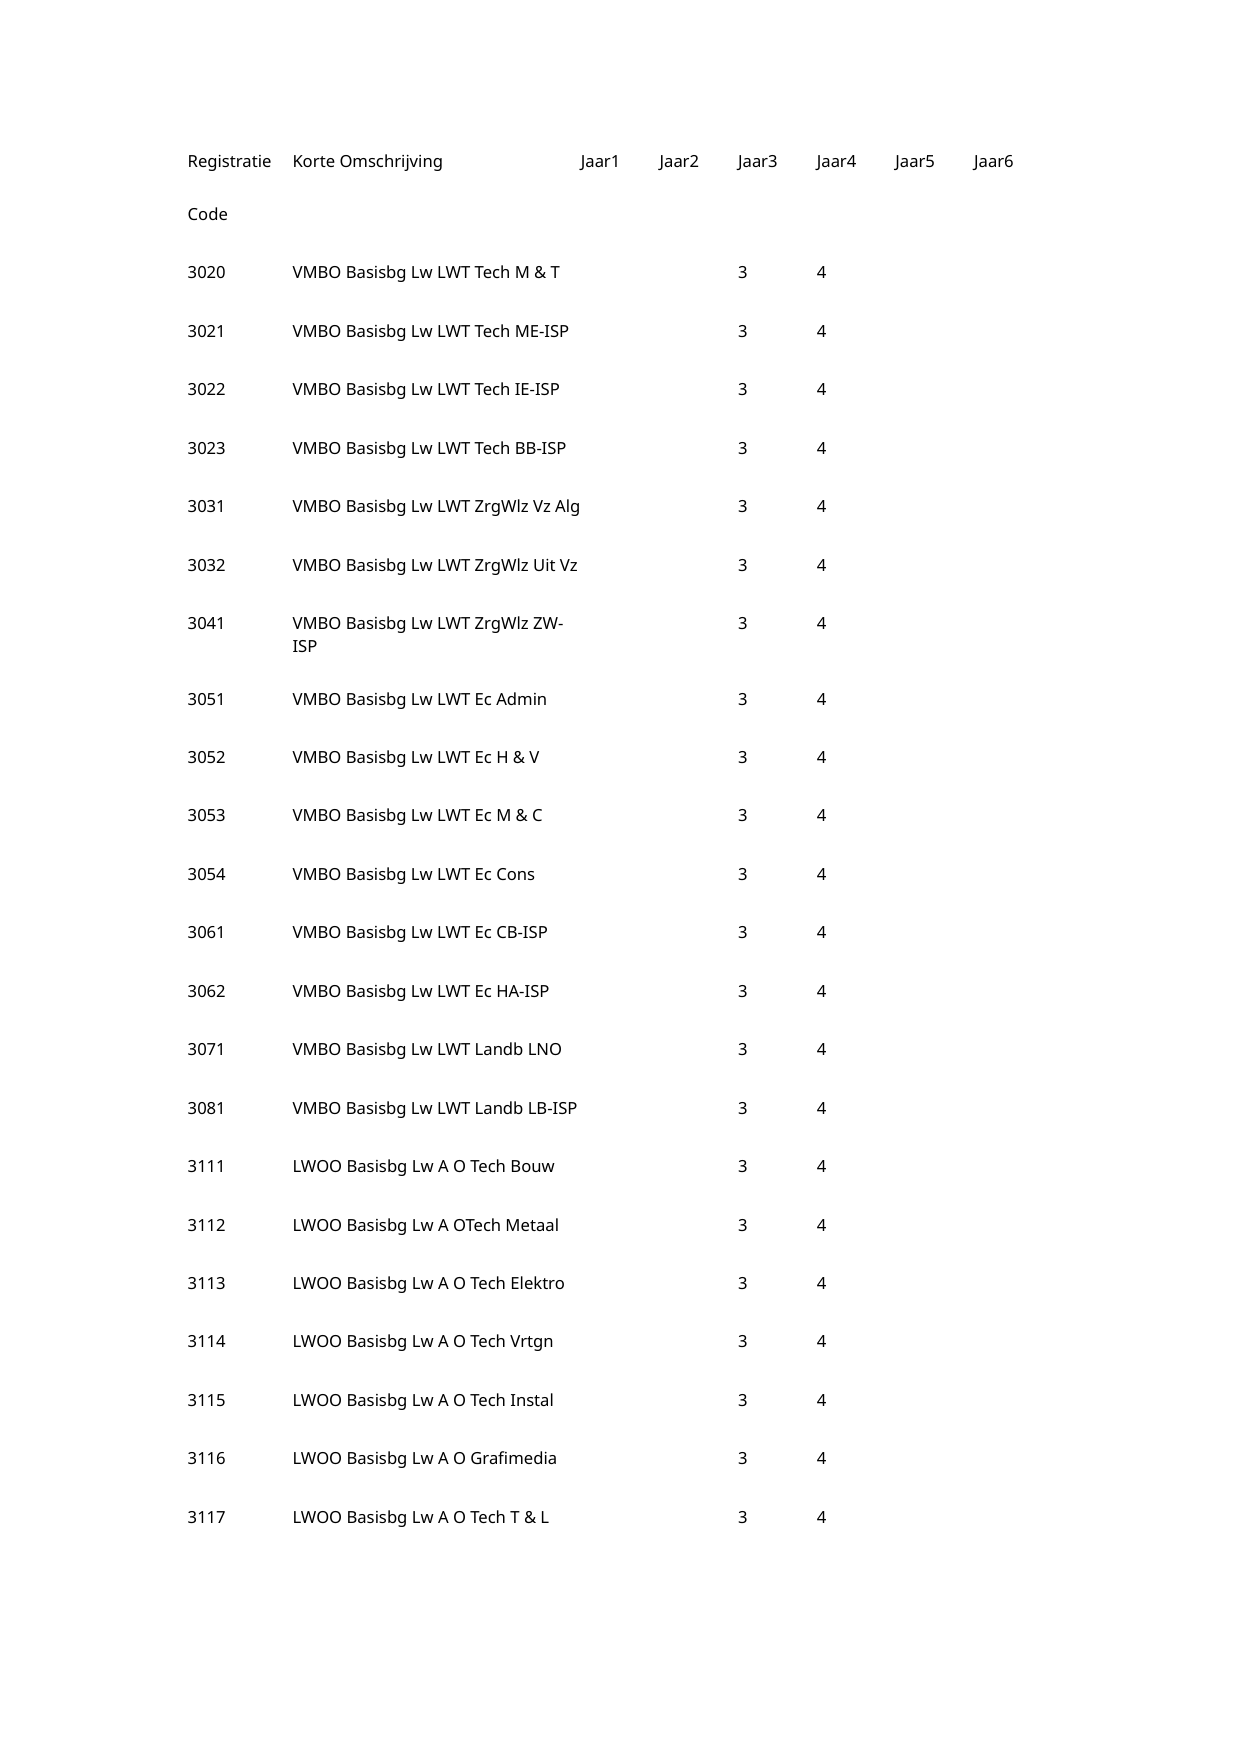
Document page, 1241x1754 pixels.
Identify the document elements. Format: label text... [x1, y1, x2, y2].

table_cell [581, 1038, 659, 1096]
table_cell 3071 [188, 1038, 292, 1096]
table_cell [895, 1447, 974, 1505]
table_header Jaar6 [974, 150, 1053, 203]
table_cell 3081 [188, 1096, 292, 1155]
table_header Jaar2 [659, 150, 738, 203]
table_cell 3052 [188, 746, 292, 804]
table_cell 4 [817, 1389, 895, 1447]
table_cell 3 [738, 320, 817, 378]
table_cell [895, 1505, 974, 1564]
table_cell [895, 1389, 974, 1447]
table_cell [659, 436, 738, 495]
table_cell [895, 1038, 974, 1096]
table_cell [974, 436, 1053, 495]
table_cell [659, 979, 738, 1038]
table_cell LWOO Basisbg Lw A O Tech T & L [292, 1505, 581, 1564]
table_cell 4 [817, 921, 895, 979]
table_cell 4 [817, 261, 895, 319]
table_cell 3051 [188, 687, 292, 746]
table_cell 3 [738, 553, 817, 612]
table_cell [895, 746, 974, 804]
table_cell [581, 378, 659, 436]
table_cell VMBO Basisbg Lw LWT Ec H & V [292, 746, 581, 804]
table_cell [895, 320, 974, 378]
table_cell [974, 1330, 1053, 1388]
table_cell [659, 921, 738, 979]
table_cell 4 [817, 804, 895, 862]
table_cell 4 [817, 612, 895, 687]
table_cell [895, 495, 974, 553]
table_cell 3 [738, 495, 817, 553]
table_cell [895, 979, 974, 1038]
table_cell 3023 [188, 436, 292, 495]
table_cell LWOO Basisbg Lw A OTech Metaal [292, 1213, 581, 1272]
table_cell 3022 [188, 378, 292, 436]
table_cell [659, 378, 738, 436]
table_cell 4 [817, 863, 895, 921]
table_cell 3114 [188, 1330, 292, 1388]
table_cell [659, 1505, 738, 1564]
table_cell [895, 436, 974, 495]
table_cell 4 [817, 1505, 895, 1564]
table_cell [659, 320, 738, 378]
table_cell [974, 863, 1053, 921]
table_cell 3 [738, 1505, 817, 1564]
table_cell 4 [817, 436, 895, 495]
table_cell VMBO Basisbg Lw LWT Tech M & T [292, 261, 581, 319]
table_cell [895, 1330, 974, 1388]
table_cell 3 [738, 979, 817, 1038]
table_cell [581, 261, 659, 319]
table_cell [974, 1505, 1053, 1564]
table_cell [974, 378, 1053, 436]
table_cell [974, 1447, 1053, 1505]
table_cell [974, 1155, 1053, 1213]
table_cell 3 [738, 1330, 817, 1388]
table_cell 3111 [188, 1155, 292, 1213]
table_cell 3 [738, 921, 817, 979]
table_cell VMBO Basisbg Lw LWT Tech ME-ISP [292, 320, 581, 378]
table_cell [974, 1389, 1053, 1447]
table_cell [659, 804, 738, 862]
table_cell [974, 261, 1053, 319]
table_cell [659, 1330, 738, 1388]
table_cell [659, 203, 738, 261]
table_cell 3 [738, 746, 817, 804]
table_cell 4 [817, 553, 895, 612]
table_cell [974, 1038, 1053, 1096]
table_cell 3 [738, 687, 817, 746]
table_cell VMBO Basisbg Lw LWT ZrgWlz Uit Vz [292, 553, 581, 612]
table_cell 3061 [188, 921, 292, 979]
table_cell 3 [738, 863, 817, 921]
table_cell [974, 320, 1053, 378]
table_cell 4 [817, 1330, 895, 1388]
table_cell [974, 746, 1053, 804]
table_cell [895, 203, 974, 261]
table_cell [974, 553, 1053, 612]
table_cell 4 [817, 1447, 895, 1505]
table_cell 3054 [188, 863, 292, 921]
table_cell [581, 1213, 659, 1272]
table_cell 4 [817, 1096, 895, 1155]
table_cell [581, 1389, 659, 1447]
table_cell 3031 [188, 495, 292, 553]
table_cell [895, 612, 974, 687]
table_cell [659, 495, 738, 553]
table_cell [974, 203, 1053, 261]
table_cell [974, 1272, 1053, 1330]
table_cell [738, 203, 817, 261]
table_cell [659, 1447, 738, 1505]
table_cell LWOO Basisbg Lw A O Grafimedia [292, 1447, 581, 1505]
table_cell LWOO Basisbg Lw A O Tech Vrtgn [292, 1330, 581, 1388]
table_cell 4 [817, 1038, 895, 1096]
table_cell [581, 436, 659, 495]
table_cell LWOO Basisbg Lw A O Tech Bouw [292, 1155, 581, 1213]
table_cell 3 [738, 261, 817, 319]
table_cell [817, 203, 895, 261]
table_cell 4 [817, 1272, 895, 1330]
table_cell 3032 [188, 553, 292, 612]
table_cell Code [188, 203, 292, 261]
table_cell [895, 1272, 974, 1330]
table_cell [974, 1096, 1053, 1155]
table_cell [581, 1096, 659, 1155]
table_cell 4 [817, 1155, 895, 1213]
table_cell [292, 203, 581, 261]
table_cell [895, 804, 974, 862]
table_cell [581, 320, 659, 378]
table_cell 3 [738, 378, 817, 436]
table_cell VMBO Basisbg Lw LWT Landb LB-ISP [292, 1096, 581, 1155]
table_cell 3 [738, 1447, 817, 1505]
table_cell [581, 612, 659, 687]
table_cell 3116 [188, 1447, 292, 1505]
table_cell [659, 746, 738, 804]
table_cell [974, 612, 1053, 687]
table_cell [659, 553, 738, 612]
table_cell 4 [817, 1213, 895, 1272]
table_cell 3 [738, 1389, 817, 1447]
table_cell LWOO Basisbg Lw A O Tech Elektro [292, 1272, 581, 1330]
table_cell 3 [738, 804, 817, 862]
table_cell 3 [738, 1096, 817, 1155]
table_cell [895, 1213, 974, 1272]
table_cell VMBO Basisbg Lw LWT Ec CB-ISP [292, 921, 581, 979]
table_cell [659, 1038, 738, 1096]
table_cell [895, 921, 974, 979]
table_cell [895, 378, 974, 436]
table_cell VMBO Basisbg Lw LWT ZrgWlz Vz Alg [292, 495, 581, 553]
table_cell [581, 746, 659, 804]
table_cell VMBO Basisbg Lw LWT Tech BB-ISP [292, 436, 581, 495]
table_cell [581, 1155, 659, 1213]
table_cell [895, 1096, 974, 1155]
table_cell 4 [817, 687, 895, 746]
table_cell [659, 687, 738, 746]
table_cell [581, 1272, 659, 1330]
table_cell 4 [817, 495, 895, 553]
table_cell [659, 1155, 738, 1213]
table_cell 3112 [188, 1213, 292, 1272]
table_cell 3021 [188, 320, 292, 378]
table_cell [895, 1155, 974, 1213]
table_cell VMBO Basisbg Lw LWT Ec Admin [292, 687, 581, 746]
table_cell [581, 921, 659, 979]
table_header Jaar1 [581, 150, 659, 203]
table_cell 3113 [188, 1272, 292, 1330]
table_cell [581, 203, 659, 261]
table_cell [581, 495, 659, 553]
table_cell VMBO Basisbg Lw LWT Ec Cons [292, 863, 581, 921]
table_cell 4 [817, 320, 895, 378]
table_cell 3 [738, 1213, 817, 1272]
table_cell [895, 687, 974, 746]
table_cell [895, 553, 974, 612]
table_cell 3 [738, 1155, 817, 1213]
table_cell [659, 1096, 738, 1155]
table_cell [659, 1272, 738, 1330]
table_cell [974, 804, 1053, 862]
table_cell [895, 261, 974, 319]
table_cell [974, 1213, 1053, 1272]
table_header Jaar5 [895, 150, 974, 203]
table_cell VMBO Basisbg Lw LWT Ec HA-ISP [292, 979, 581, 1038]
table_cell [974, 921, 1053, 979]
table_cell [581, 1505, 659, 1564]
table_cell [581, 804, 659, 862]
table_header Jaar3 [738, 150, 817, 203]
table_cell VMBO Basisbg Lw LWT Tech IE-ISP [292, 378, 581, 436]
table_cell [581, 687, 659, 746]
table_cell [581, 863, 659, 921]
table_cell [659, 1213, 738, 1272]
table_cell VMBO Basisbg Lw LWT Ec M & C [292, 804, 581, 862]
table_cell [974, 495, 1053, 553]
table_cell 3041 [188, 612, 292, 687]
table_cell 3 [738, 1272, 817, 1330]
table_cell 4 [817, 979, 895, 1038]
table_cell [974, 687, 1053, 746]
table_cell LWOO Basisbg Lw A O Tech Instal [292, 1389, 581, 1447]
table_cell 3062 [188, 979, 292, 1038]
table_cell [659, 612, 738, 687]
table_cell 3 [738, 612, 817, 687]
table_cell 3020 [188, 261, 292, 319]
table_cell [581, 979, 659, 1038]
table_header Jaar4 [817, 150, 895, 203]
table_cell VMBO Basisbg Lw LWT Landb LNO [292, 1038, 581, 1096]
table_cell 3115 [188, 1389, 292, 1447]
table_cell 3 [738, 1038, 817, 1096]
table_cell [895, 863, 974, 921]
table_cell 4 [817, 378, 895, 436]
table_cell 3053 [188, 804, 292, 862]
table_header Registratie [188, 150, 292, 203]
table_cell [659, 1389, 738, 1447]
table_cell 4 [817, 746, 895, 804]
table_cell 3117 [188, 1505, 292, 1564]
table_cell [974, 979, 1053, 1038]
table_cell [659, 863, 738, 921]
table_cell [581, 1330, 659, 1388]
table_header Korte Omschrijving [292, 150, 581, 203]
table_cell [659, 261, 738, 319]
table_cell [581, 553, 659, 612]
table_cell [581, 1447, 659, 1505]
table_cell 3 [738, 436, 817, 495]
table_cell VMBO Basisbg Lw LWT ZrgWlz ZW-ISP [292, 612, 581, 687]
